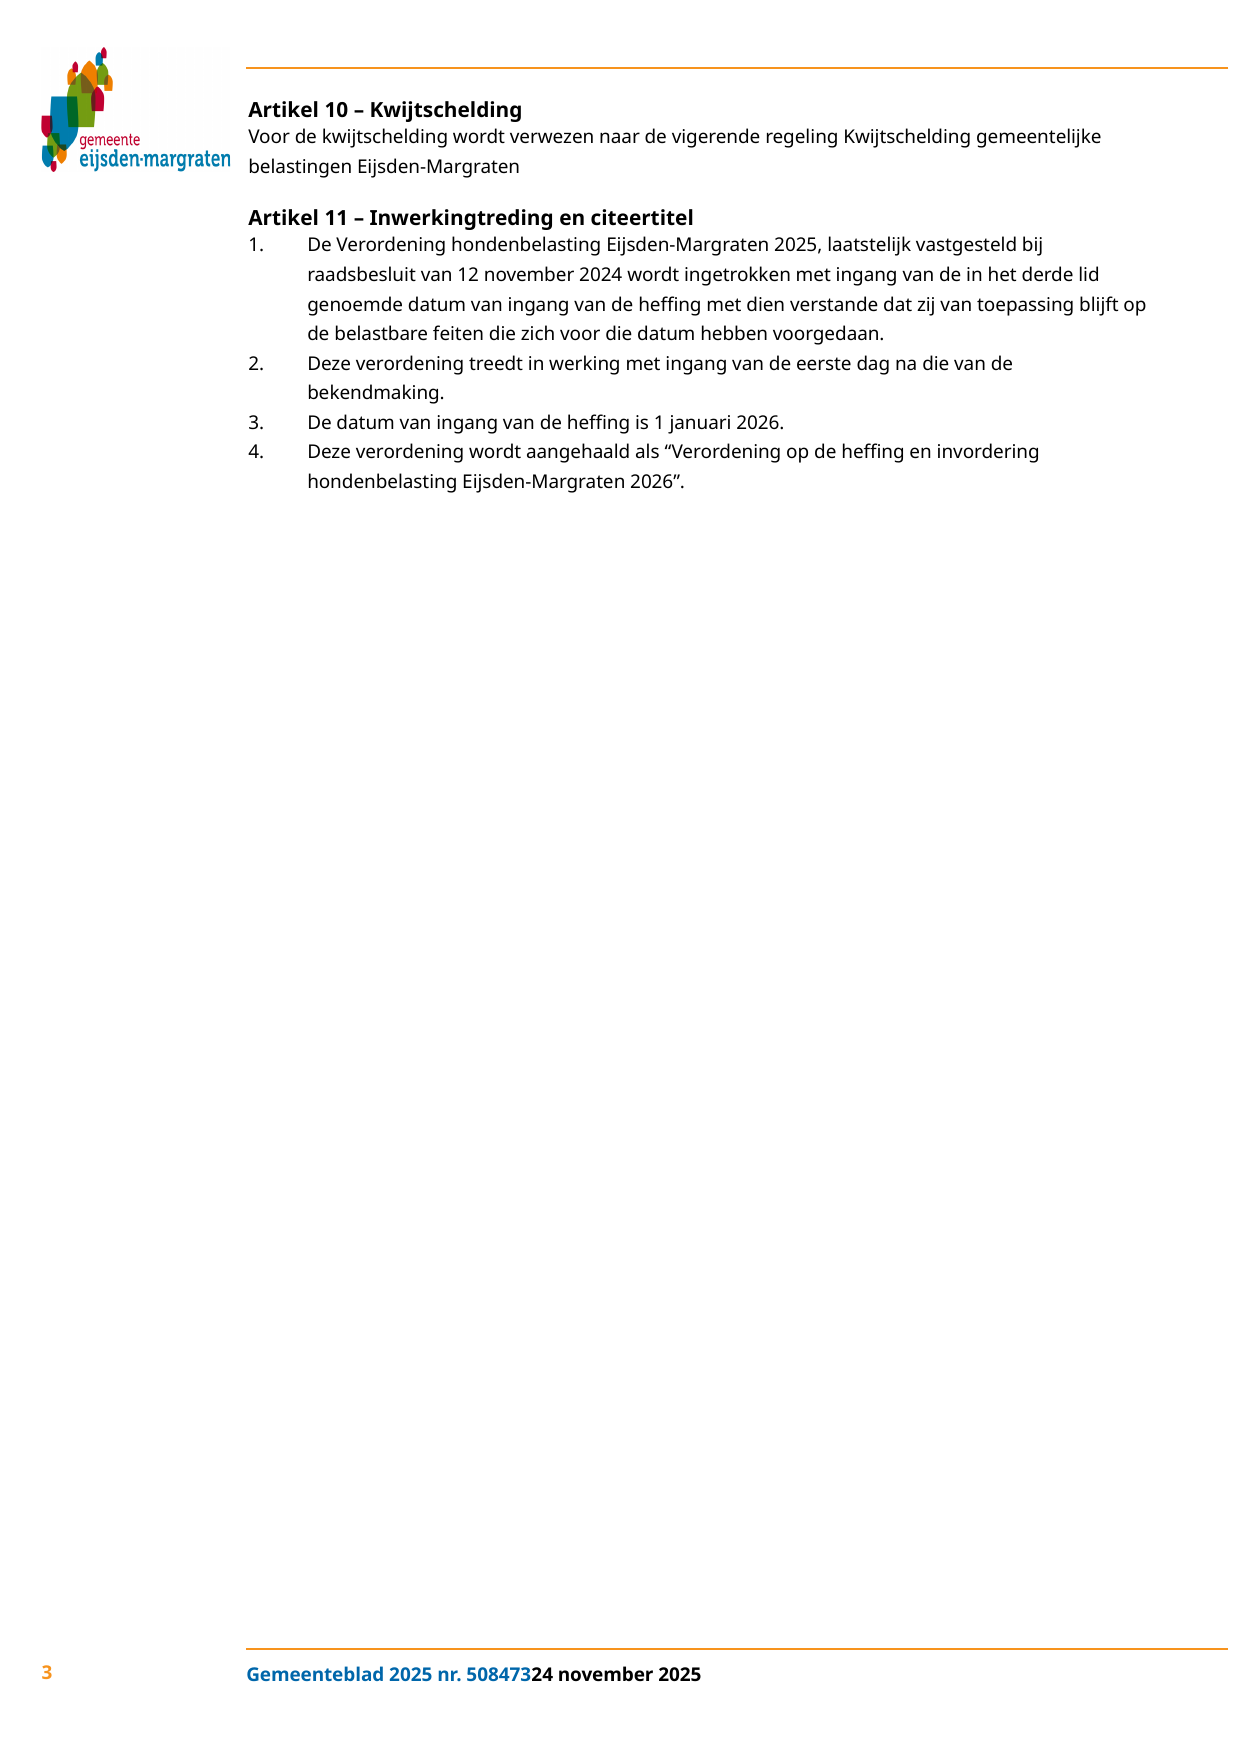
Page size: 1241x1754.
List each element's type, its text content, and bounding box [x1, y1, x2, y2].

text Artikel 10 – Kwijtschelding [248, 95, 1152, 123]
list De Verordening hondenbelasting Eijsden-Margraten 2025, laatstelijk vastgesteld bij raadsbesluit van 12 november 2024 wordt ingetrokken met ingang van de in het derde lid genoemde datum van ingang van de heffing met dien verstande dat zij van toepassing blijft op de belastbare feiten die zich voor die datum hebben voorgedaan. [248, 232, 1152, 346]
text Voor de kwijtschelding wordt verwezen naar de vigerende regeling Kwijtschelding gemeentelijke belastingen Eijsden-Margraten [248, 123, 1152, 178]
picture [41, 47, 231, 172]
list De datum van ingang van de heffing is 1 januari 2026. [248, 409, 1152, 435]
text Artikel 11 – Inwerkingtreding en citeertitel [248, 203, 1152, 232]
list Deze verordening wordt aangehaald als “Verordening op de heffing en invordering hondenbelasting Eijsden-Margraten 2026”. [248, 439, 1152, 494]
list Deze verordening treedt in werking met ingang van de eerste dag na die van de bekendmaking. [248, 350, 1152, 405]
